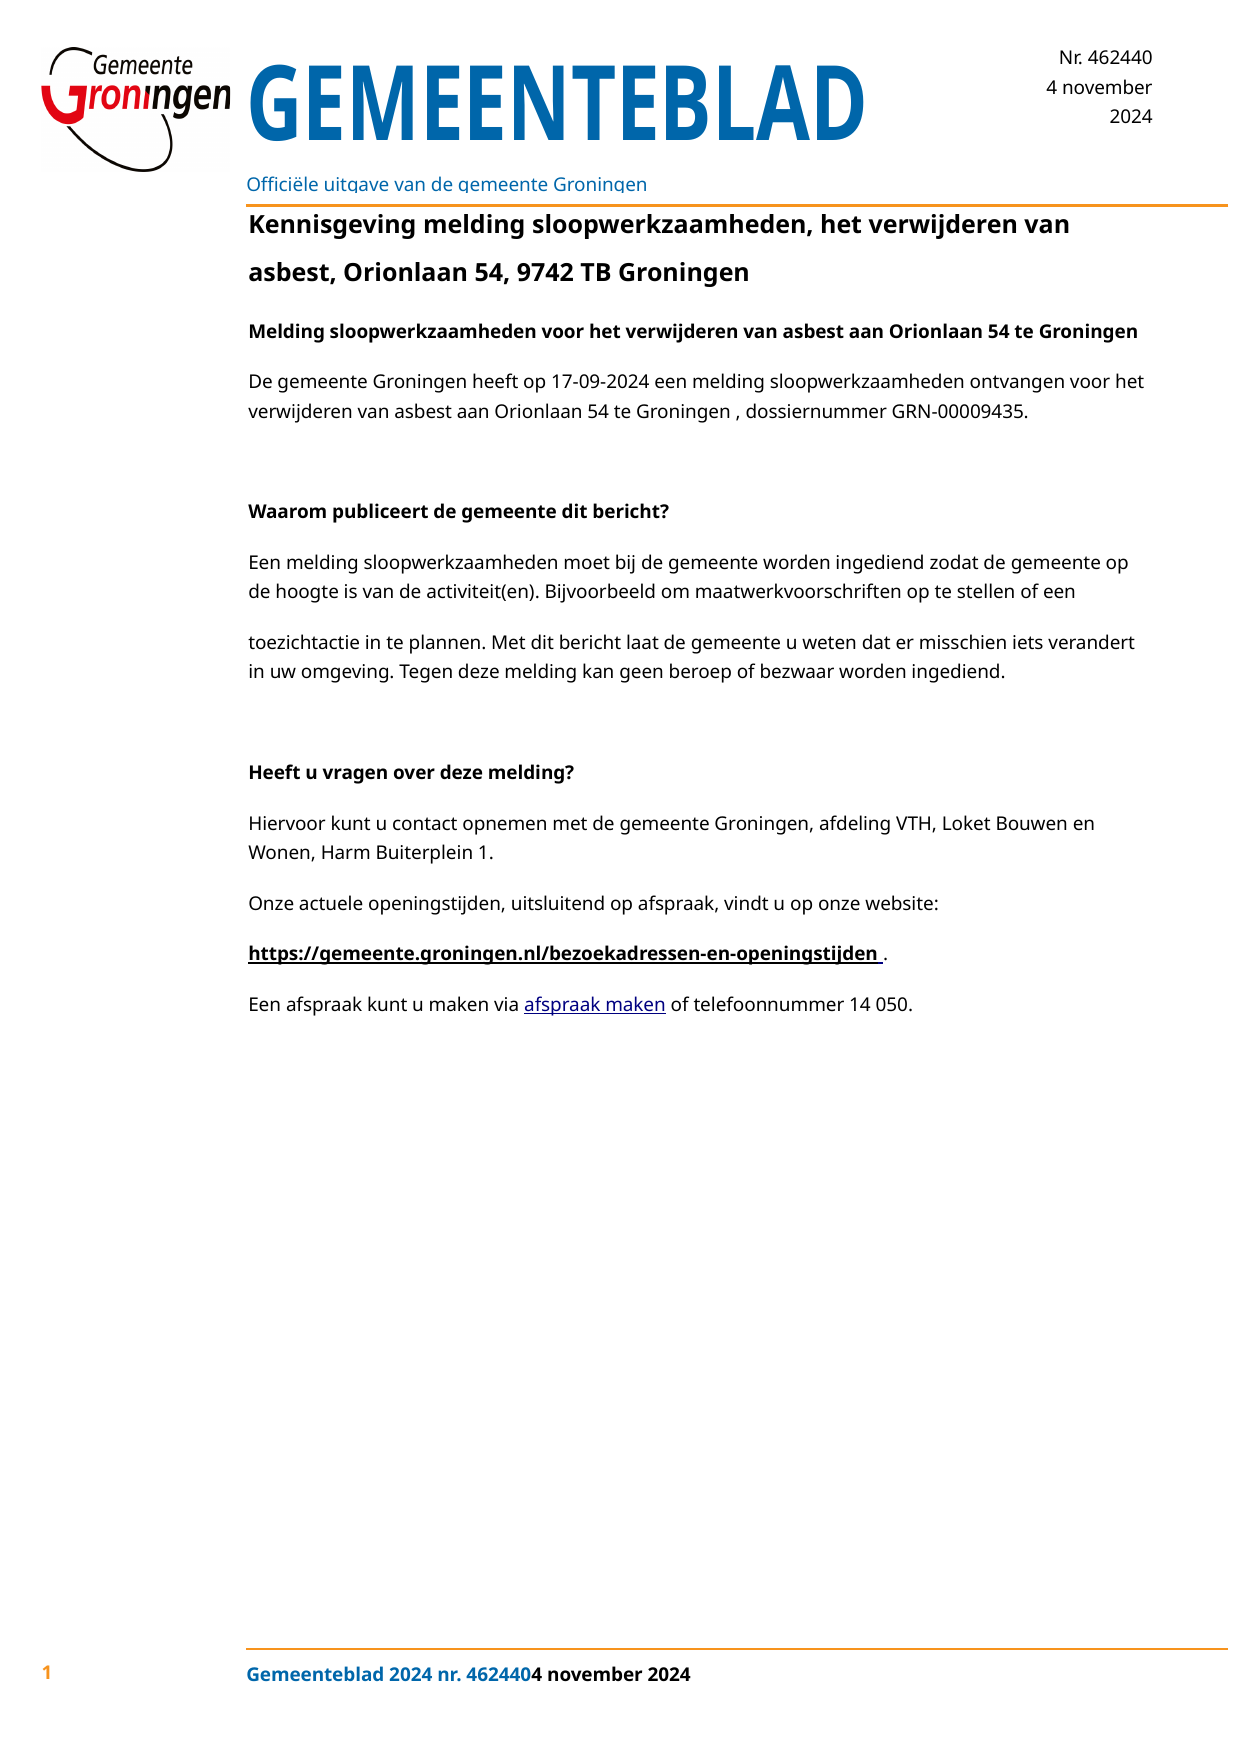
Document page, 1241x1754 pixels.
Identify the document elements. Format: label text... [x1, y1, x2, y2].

text Onze actuele openingstijden, uitsluitend op afspraak, vindt u op onze website: [248, 890, 1152, 916]
text https://gemeente.groningen.nl/bezoekadressen-en-openingstijden . [248, 940, 1152, 966]
text Kennisgeving melding sloopwerkzaamheden, het verwijderen van asbest, Orionlaan 54, 9742 TB Groningen [248, 207, 1152, 288]
picture [41, 47, 231, 172]
text Een melding sloopwerkzaamheden moet bij de gemeente worden ingediend zodat de gemeente op de hoogte is van de activiteit(en). Bijvoorbeeld om maatwerkvoorschriften op te stellen of een [248, 549, 1152, 604]
text Heeft u vragen over deze melding? [248, 759, 1152, 785]
text Hiervoor kunt u contact opnemen met de gemeente Groningen, afdeling VTH, Loket Bouwen en Wonen, Harm Buiterplein 1. [248, 810, 1152, 865]
text toezichtactie in te plannen. Met dit bericht laat de gemeente u weten dat er misschien iets verandert in uw omgeving. Tegen deze melding kan geen beroep of bezwaar worden ingediend. [248, 629, 1152, 684]
text De gemeente Groningen heeft op 17-09-2024 een melding sloopwerkzaamheden ontvangen voor het verwijderen van asbest aan Orionlaan 54 te Groningen , dossiernummer GRN-00009435. [248, 368, 1152, 424]
text Een afspraak kunt u maken via afspraak maken of telefoonnummer 14 050. [248, 991, 1152, 1017]
text Melding sloopwerkzaamheden voor het verwijderen van asbest aan Orionlaan 54 te Groningen [248, 318, 1152, 344]
text Waarom publiceert de gemeente dit bericht? [248, 499, 1152, 524]
